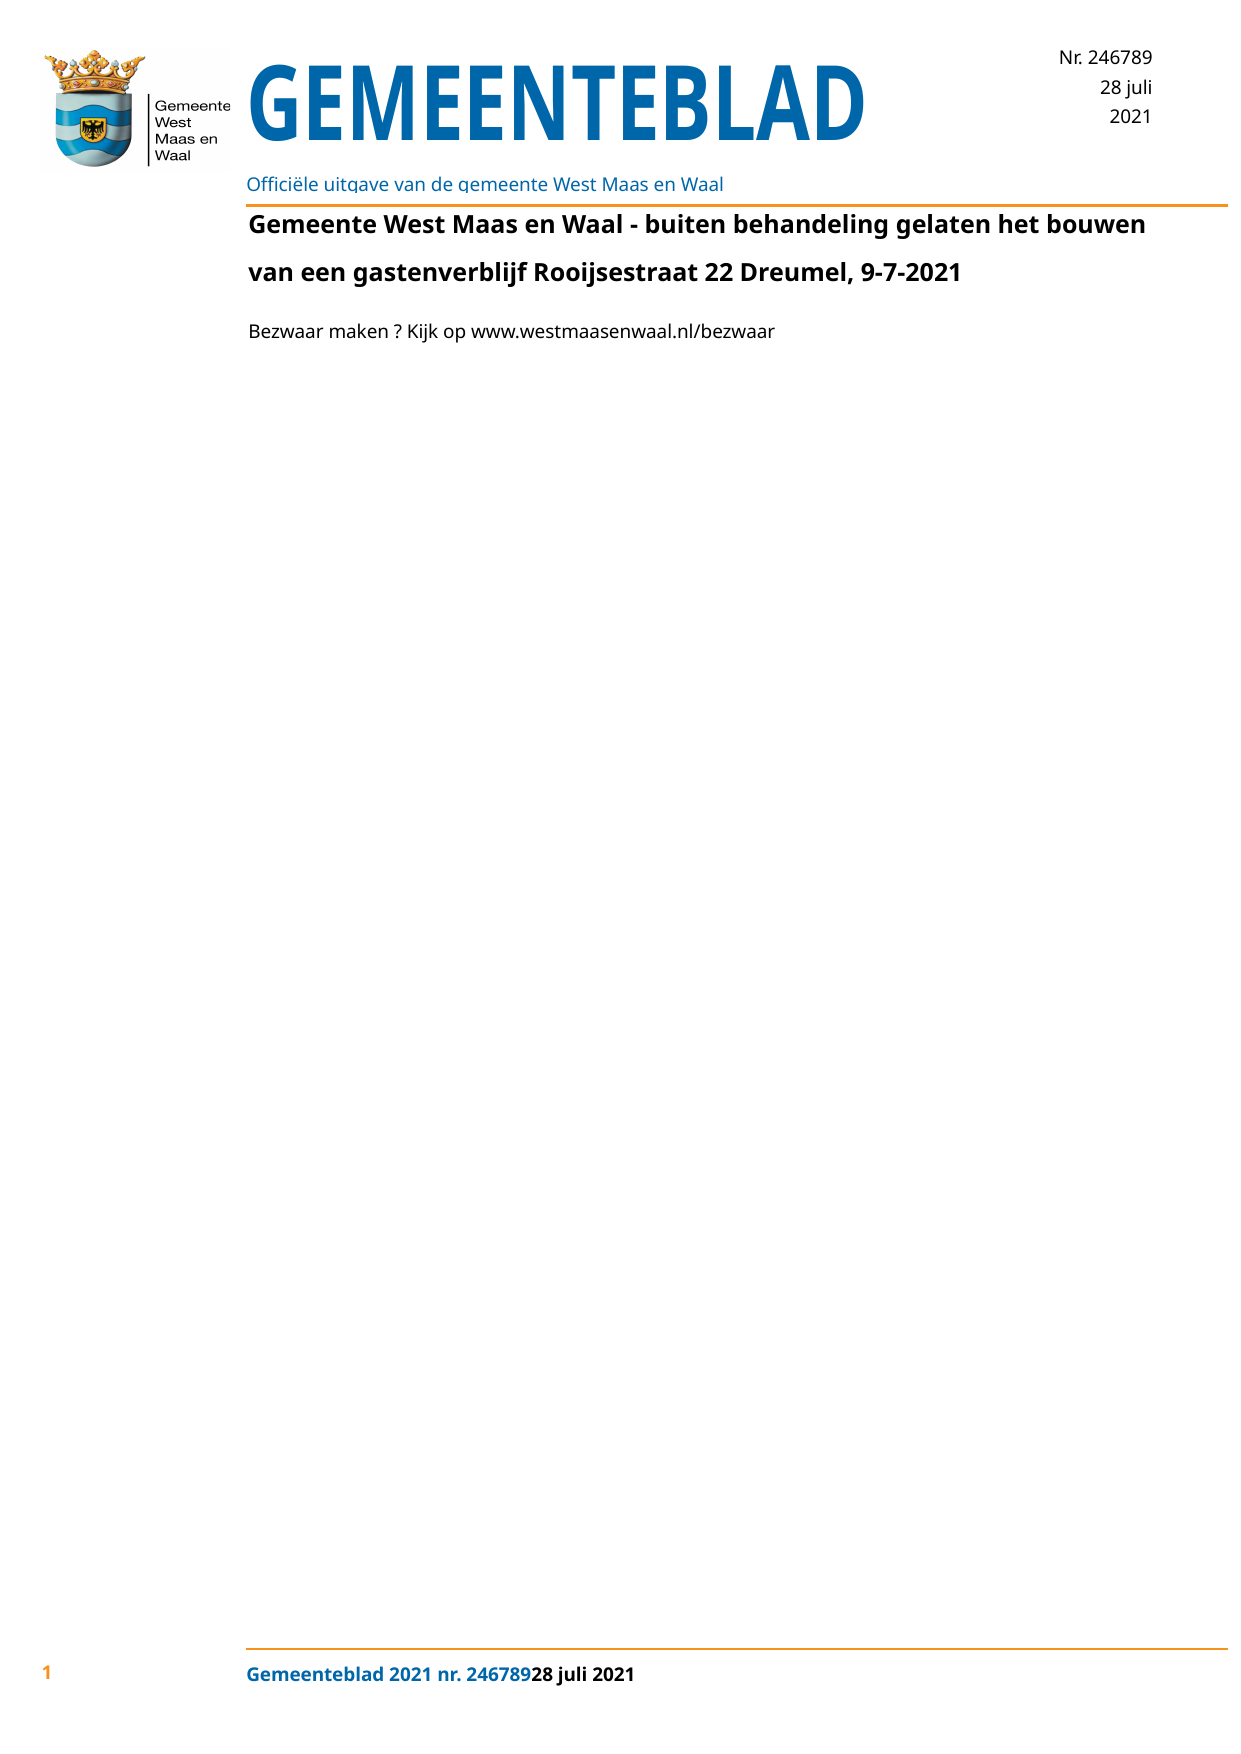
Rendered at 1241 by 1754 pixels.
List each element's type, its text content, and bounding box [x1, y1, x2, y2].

text Gemeente West Maas en Waal - buiten behandeling gelaten het bouwen van een gastenverblijf Rooijsestraat 22 Dreumel, 9-7-2021 [248, 207, 1152, 288]
picture [41, 47, 231, 172]
text Bezwaar maken ? Kijk op www.westmaasenwaal.nl/bezwaar [248, 318, 1152, 344]
